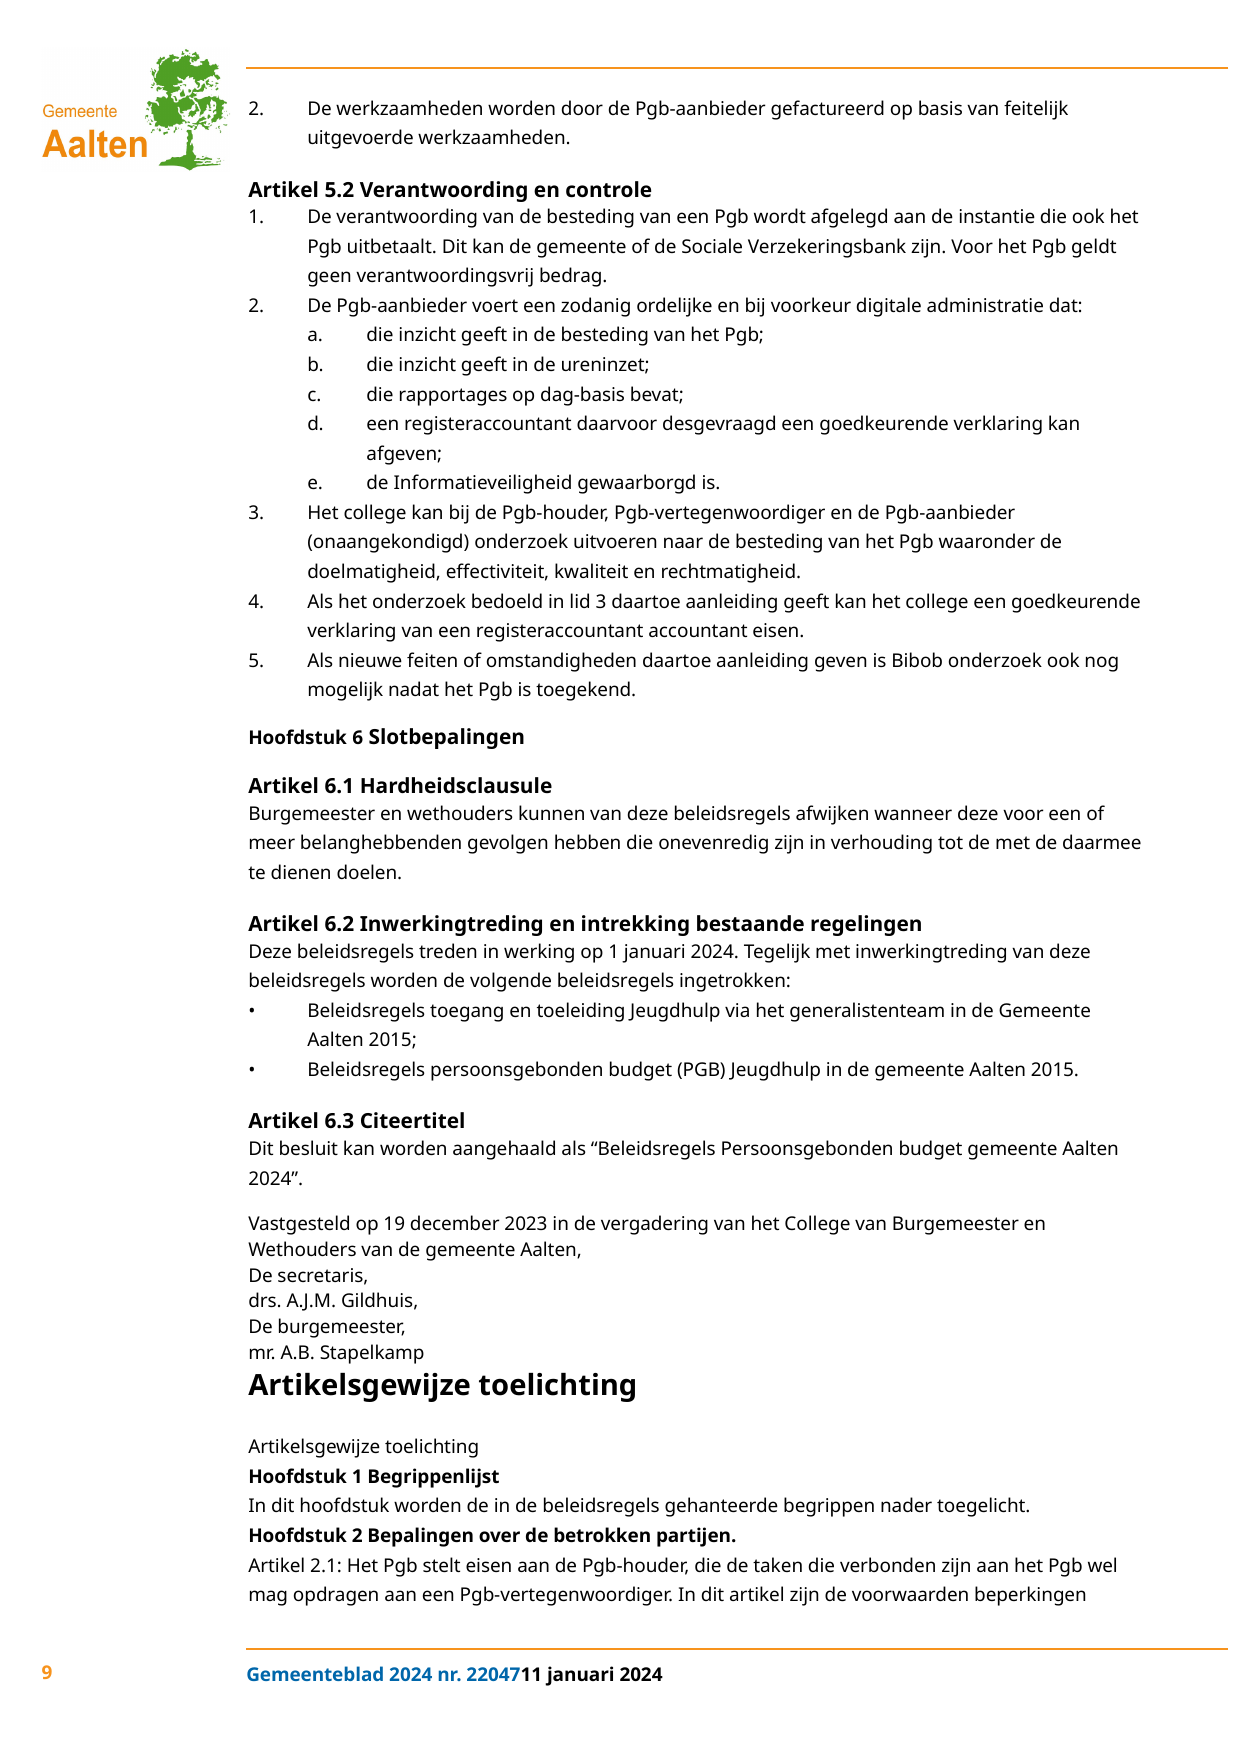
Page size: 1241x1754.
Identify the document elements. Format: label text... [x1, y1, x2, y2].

list De verantwoording van de besteding van een Pgb wordt afgelegd aan de instantie die ook het Pgb uitbetaalt. Dit kan de gemeente of de Sociale Verzekeringsbank zijn. Voor het Pgb geldt geen verantwoordingsvrij bedrag. [248, 203, 1152, 288]
text Vastgesteld op 19 december 2023 in de vergadering van het College van Burgemeester en Wethouders van de gemeente Aalten, [248, 1210, 1152, 1262]
text Burgemeester en wethouders kunnen van deze beleidsregels afwijken wanneer deze voor een of meer belanghebbenden gevolgen hebben die onevenredig zijn in verhouding tot de met de daarmee te dienen doelen. [248, 800, 1152, 885]
text mr. A.B. Stapelkamp [248, 1339, 1152, 1365]
list die inzicht geeft in de besteding van het Pgb; [307, 322, 1152, 347]
text Hoofdstuk 6 Slotbepalingen [248, 722, 1152, 751]
list Het college kan bij de Pgb-houder, Pgb-vertegenwoordiger en de Pgb-aanbieder (onaangekondigd) onderzoek uitvoeren naar de besteding van het Pgb waaronder de doelmatigheid, effectiviteit, kwaliteit en rechtmatigheid. [248, 499, 1152, 584]
list Beleidsregels persoonsgebonden budget (PGB) Jeugdhulp in de gemeente Aalten 2015. [248, 1056, 1152, 1082]
text Artikel 2.1: Het Pgb stelt eisen aan de Pgb-houder, die de taken die verbonden zijn aan het Pgb wel mag opdragen aan een Pgb-vertegenwoordiger. In dit artikel zijn de voorwaarden beperkingen [248, 1552, 1152, 1607]
list Als nieuwe feiten of omstandigheden daartoe aanleiding geven is Bibob onderzoek ook nog mogelijk nadat het Pgb is toegekend. [248, 647, 1152, 702]
text Artikel 6.3 Citeertitel [248, 1107, 1152, 1135]
list Beleidsregels toegang en toeleiding Jeugdhulp via het generalistenteam in de Gemeente Aalten 2015; [248, 997, 1152, 1052]
list die inzicht geeft in de ureninzet; [307, 351, 1152, 377]
list Als het onderzoek bedoeld in lid 3 daartoe aanleiding geeft kan het college een goedkeurende verklaring van een registeraccountant accountant eisen. [248, 588, 1152, 643]
text Artikelsgewijze toelichting [248, 1365, 1152, 1404]
picture [41, 47, 231, 172]
text Artikel 6.2 Inwerkingtreding en intrekking bestaande regelingen [248, 909, 1152, 938]
text Hoofdstuk 2 Bepalingen over de betrokken partijen. [248, 1522, 1152, 1548]
text Dit besluit kan worden aangehaald als “Beleidsregels Persoonsgebonden budget gemeente Aalten 2024”. [248, 1135, 1152, 1190]
text Artikel 5.2 Verantwoording en controle [248, 175, 1152, 203]
list De Pgb-aanbieder voert een zodanig ordelijke en bij voorkeur digitale administratie dat: [248, 292, 1152, 318]
text De secretaris, [248, 1262, 1152, 1287]
list een registeraccountant daarvoor desgevraagd een goedkeurende verklaring kan afgeven; [307, 410, 1152, 466]
list de Informatieveiligheid gewaarborgd is. [307, 469, 1152, 495]
text Artikel 6.1 Hardheidsclausule [248, 771, 1152, 800]
text Artikelsgewijze toelichting [248, 1433, 1152, 1459]
text drs. A.J.M. Gildhuis, [248, 1287, 1152, 1313]
list De werkzaamheden worden door de Pgb-aanbieder gefactureerd op basis van feitelijk uitgevoerde werkzaamheden. [248, 95, 1152, 150]
text Hoofdstuk 1 Begrippenlijst [248, 1463, 1152, 1489]
text De burgemeester, [248, 1313, 1152, 1339]
text Deze beleidsregels treden in werking op 1 januari 2024. Tegelijk met inwerkingtreding van deze beleidsregels worden de volgende beleidsregels ingetrokken: [248, 938, 1152, 993]
text In dit hoofdstuk worden de in de beleidsregels gehanteerde begrippen nader toegelicht. [248, 1493, 1152, 1518]
list die rapportages op dag-basis bevat; [307, 381, 1152, 406]
